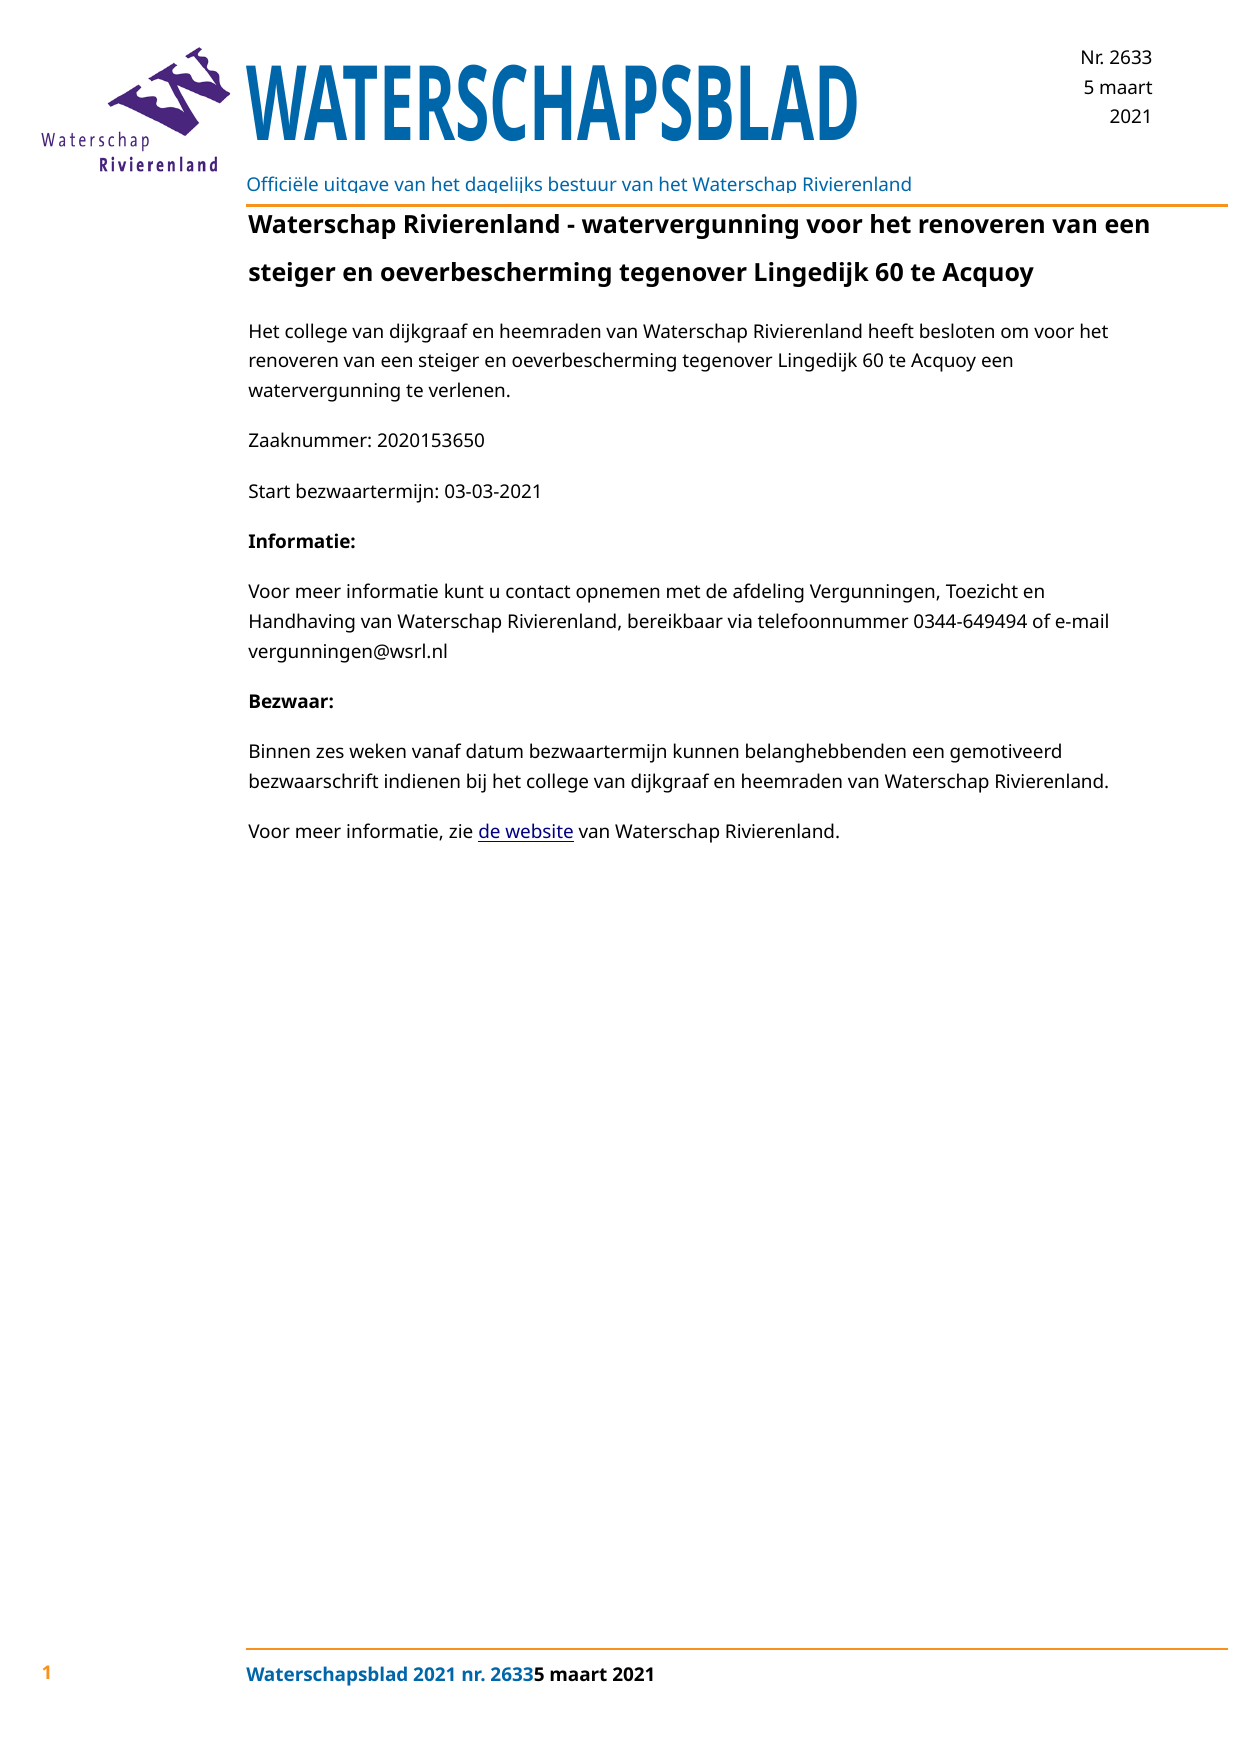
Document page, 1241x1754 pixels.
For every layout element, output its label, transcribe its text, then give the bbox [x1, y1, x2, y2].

text Informatie: [248, 528, 1152, 554]
text Binnen zes weken vanaf datum bezwaartermijn kunnen belanghebbenden een gemotiveerd bezwaarschrift indienen bij het college van dijkgraaf en heemraden van Waterschap Rivierenland. [248, 739, 1152, 794]
text Zaaknummer: 2020153650 [248, 427, 1152, 453]
text Waterschap Rivierenland - watervergunning voor het renoveren van een steiger en oeverbescherming tegenover Lingedijk 60 te Acquoy [248, 207, 1152, 288]
text Voor meer informatie kunt u contact opnemen met de afdeling Vergunningen, Toezicht en Handhaving van Waterschap Rivierenland, bereikbaar via telefoonnummer 0344-649494 of e-mail vergunningen@wsrl.nl [248, 579, 1152, 664]
text Voor meer informatie, zie de website van Waterschap Rivierenland. [248, 819, 1152, 844]
text Start bezwaartermijn: 03-03-2021 [248, 478, 1152, 504]
picture [41, 47, 231, 172]
text Bezwaar: [248, 688, 1152, 714]
text Het college van dijkgraaf en heemraden van Waterschap Rivierenland heeft besloten om voor het renoveren van een steiger en oeverbescherming tegenover Lingedijk 60 te Acquoy een watervergunning te verlenen. [248, 318, 1152, 403]
